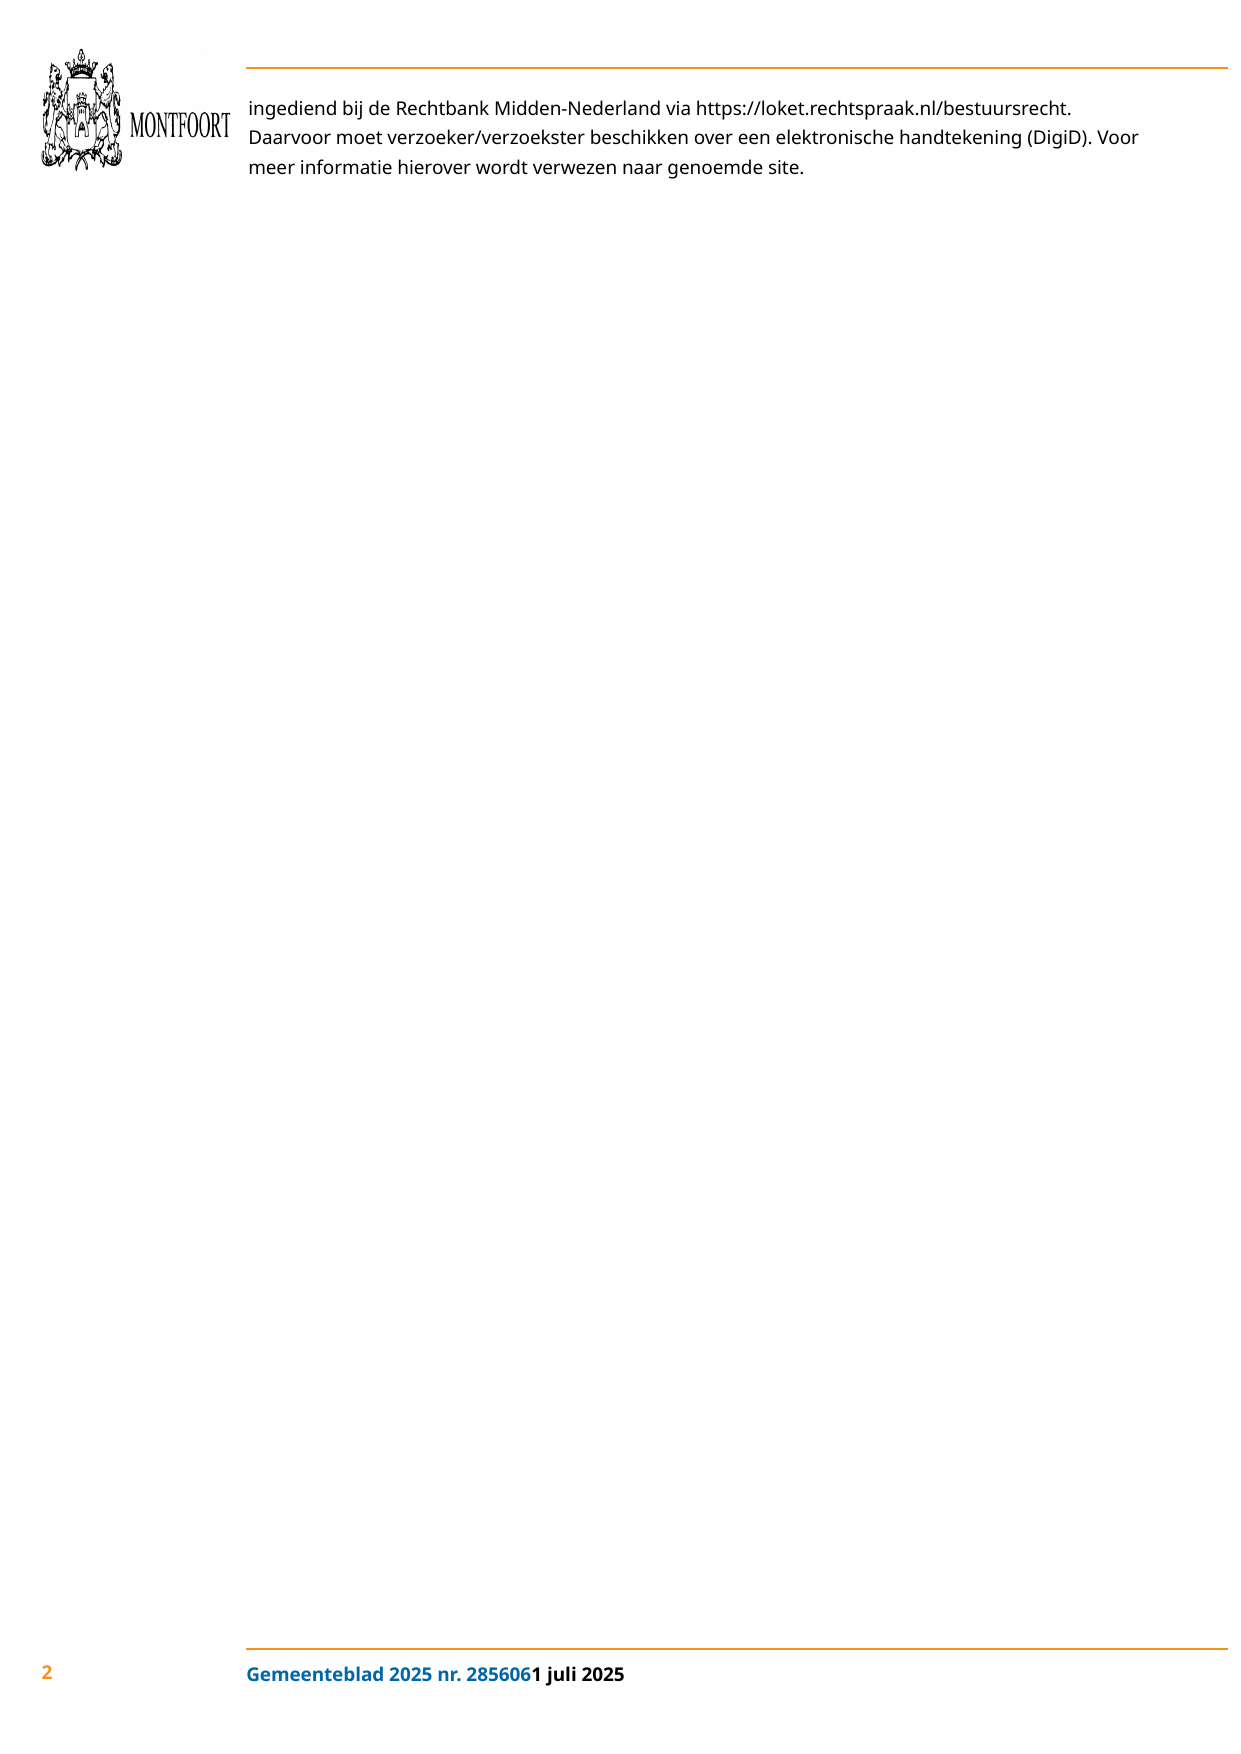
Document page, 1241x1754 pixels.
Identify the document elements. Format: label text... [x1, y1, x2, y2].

text ingediend bij de Rechtbank Midden-Nederland via https://loket.rechtspraak.nl/bestuursrecht. Daarvoor moet verzoeker/verzoekster beschikken over een elektronische handtekening (DigiD). Voor meer informatie hierover wordt verwezen naar genoemde site. [248, 95, 1152, 180]
picture [41, 47, 231, 172]
